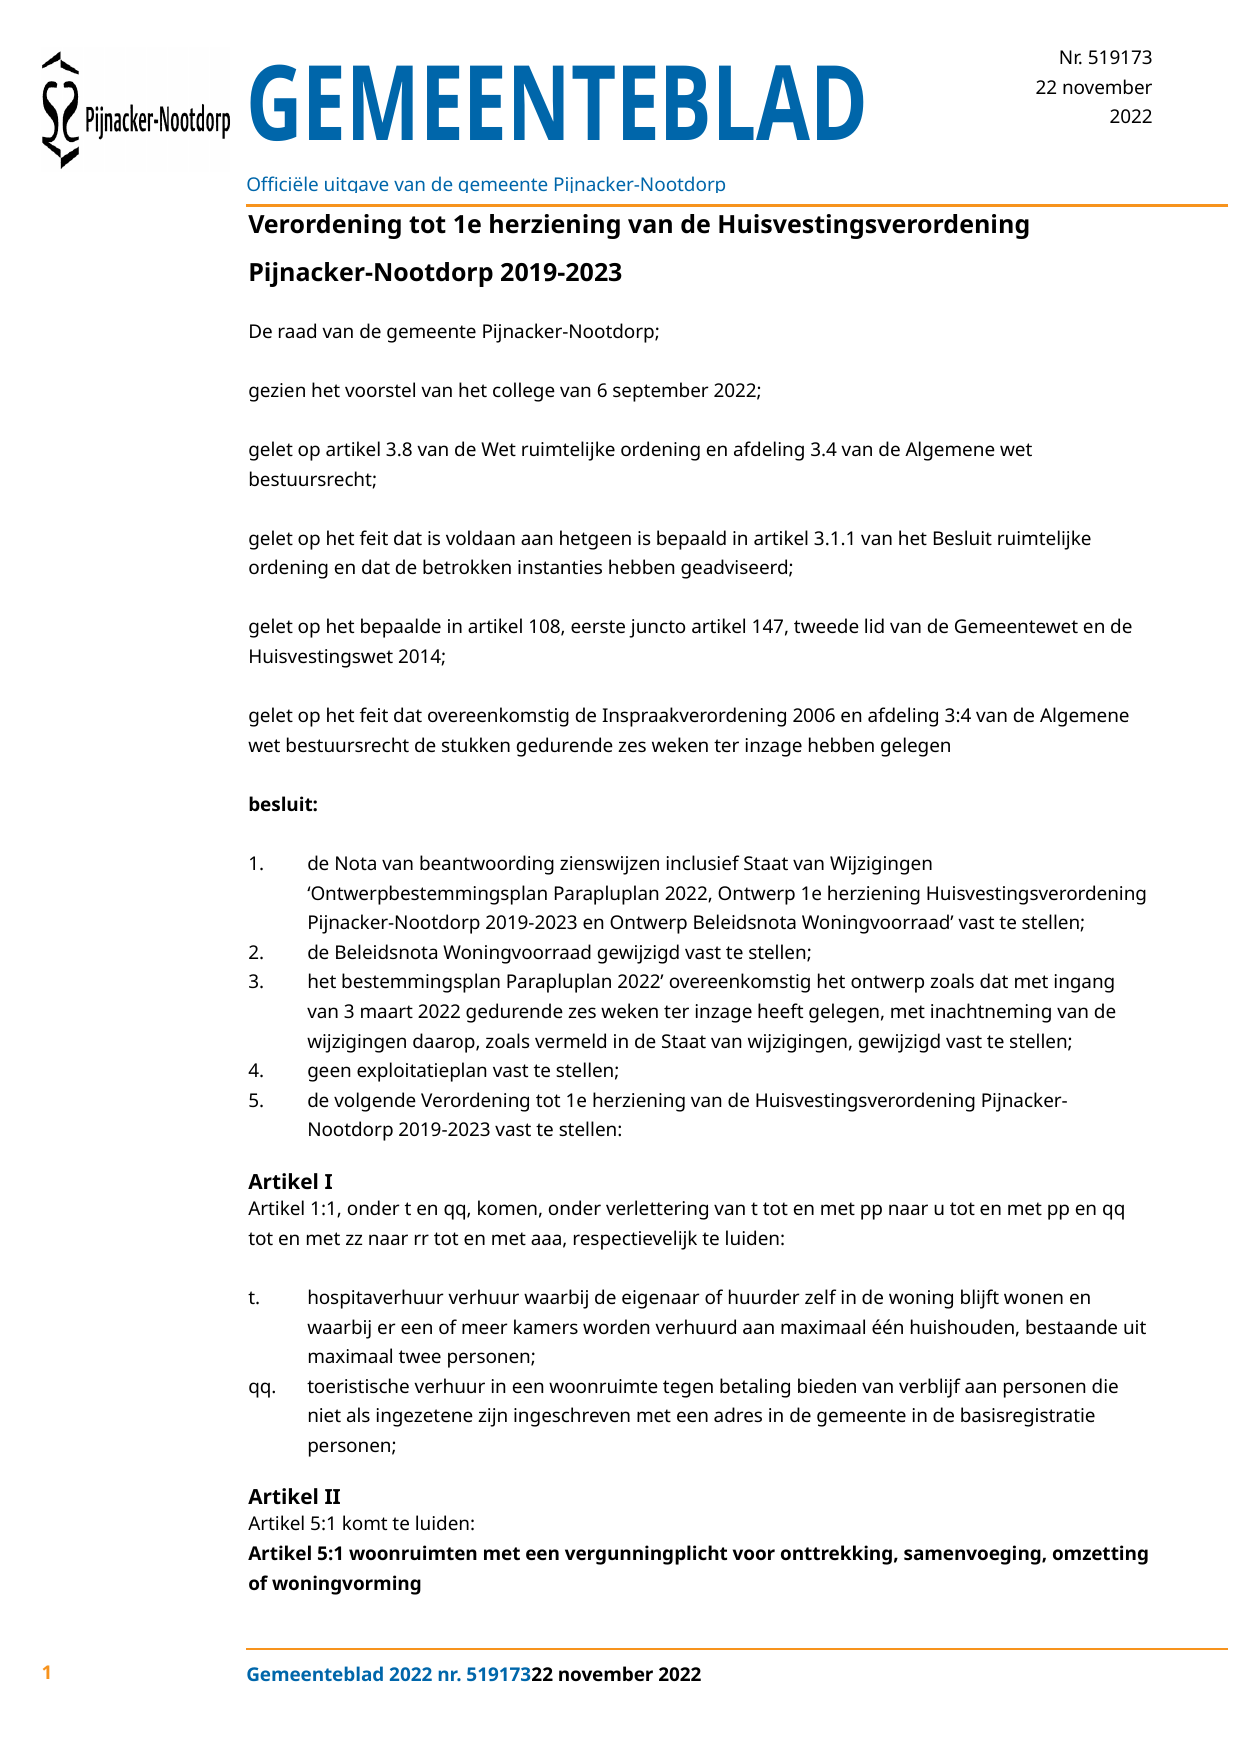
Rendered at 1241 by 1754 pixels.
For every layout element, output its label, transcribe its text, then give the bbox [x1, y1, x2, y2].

text Artikel I [248, 1167, 1152, 1196]
list het bestemmingsplan Parapluplan 2022’ overeenkomstig het ontwerp zoals dat met ingang van 3 maart 2022 gedurende zes weken ter inzage heeft gelegen, met inachtneming van de wijzigingen daarop, zoals vermeld in de Staat van wijzigingen, gewijzigd vast te stellen; [248, 969, 1152, 1054]
list ‎de Nota van beantwoording zienswijzen inclusief Staat van Wijzigingen ‘Ontwerpbestemmingsplan Parapluplan 2022, Ontwerp 1e herziening Huisvestingsverordening Pijnacker-Nootdorp 2019-2023 en Ontwerp Beleidsnota Woningvoorraad’ vast te stellen; [248, 850, 1152, 935]
text Verordening tot 1e herziening van de Huisvestingsverordening Pijnacker-Nootdorp 2019-2023 [248, 207, 1152, 288]
text Artikel 5:1 woonruimten met een vergunningplicht voor onttrekking, samenvoeging, omzetting of woningvorming [248, 1540, 1152, 1595]
text Artikel II [248, 1482, 1152, 1511]
list hospitaverhuur verhuur waarbij de eigenaar of huurder zelf in de woning blijft wonen en waarbij er een of meer kamers worden verhuurd aan maximaal één huishouden, bestaande uit maximaal twee personen; [248, 1284, 1152, 1369]
text gezien het voorstel van het college van 6 september 2022; [248, 377, 1152, 403]
table_header toeristische verhuur in een woonruimte tegen betaling bieden van verblijf aan personen die niet als ingezetene zijn ingeschreven met een adres in de gemeente in de basisregistratie personen; [248, 1373, 1152, 1458]
text besluit: [248, 791, 1152, 817]
list de volgende Verordening tot 1e herziening van de Huisvestingsverordening Pijnacker-Nootdorp 2019-2023 vast te stellen: [248, 1087, 1152, 1142]
text ‎gelet op het feit dat is voldaan aan hetgeen is bepaald in artikel 3.1.1 van het Besluit ruimtelijke ordening en dat de betrokken instanties hebben geadviseerd; [248, 525, 1152, 580]
text gelet op het bepaalde in artikel 108, eerste juncto artikel 147, tweede lid van de Gemeentewet en de Huisvestingswet 2014; [248, 614, 1152, 669]
text De raad van de gemeente Pijnacker-Nootdorp; [248, 318, 1152, 344]
list de Beleidsnota Woningvoorraad gewijzigd vast te stellen; [248, 939, 1152, 965]
text gelet op het feit dat overeenkomstig de Inspraakverordening 2006 en afdeling 3:4 van de Algemene wet bestuursrecht de stukken gedurende zes weken ter inzage hebben gelegen [248, 702, 1152, 758]
list geen exploitatieplan vast te stellen; [248, 1057, 1152, 1083]
text Artikel 1:1, onder t en qq, komen, onder verlettering van t tot en met pp naar u tot en met pp en qq tot en met zz naar rr tot en met aaa, respectievelijk te luiden: [248, 1196, 1152, 1251]
text Artikel 5:1 komt te luiden: [248, 1511, 1152, 1536]
text gelet op artikel 3.8 van de Wet ruimtelijke ordening en afdeling 3.4 van de Algemene wet bestuursrecht; [248, 436, 1152, 492]
picture [41, 47, 231, 172]
